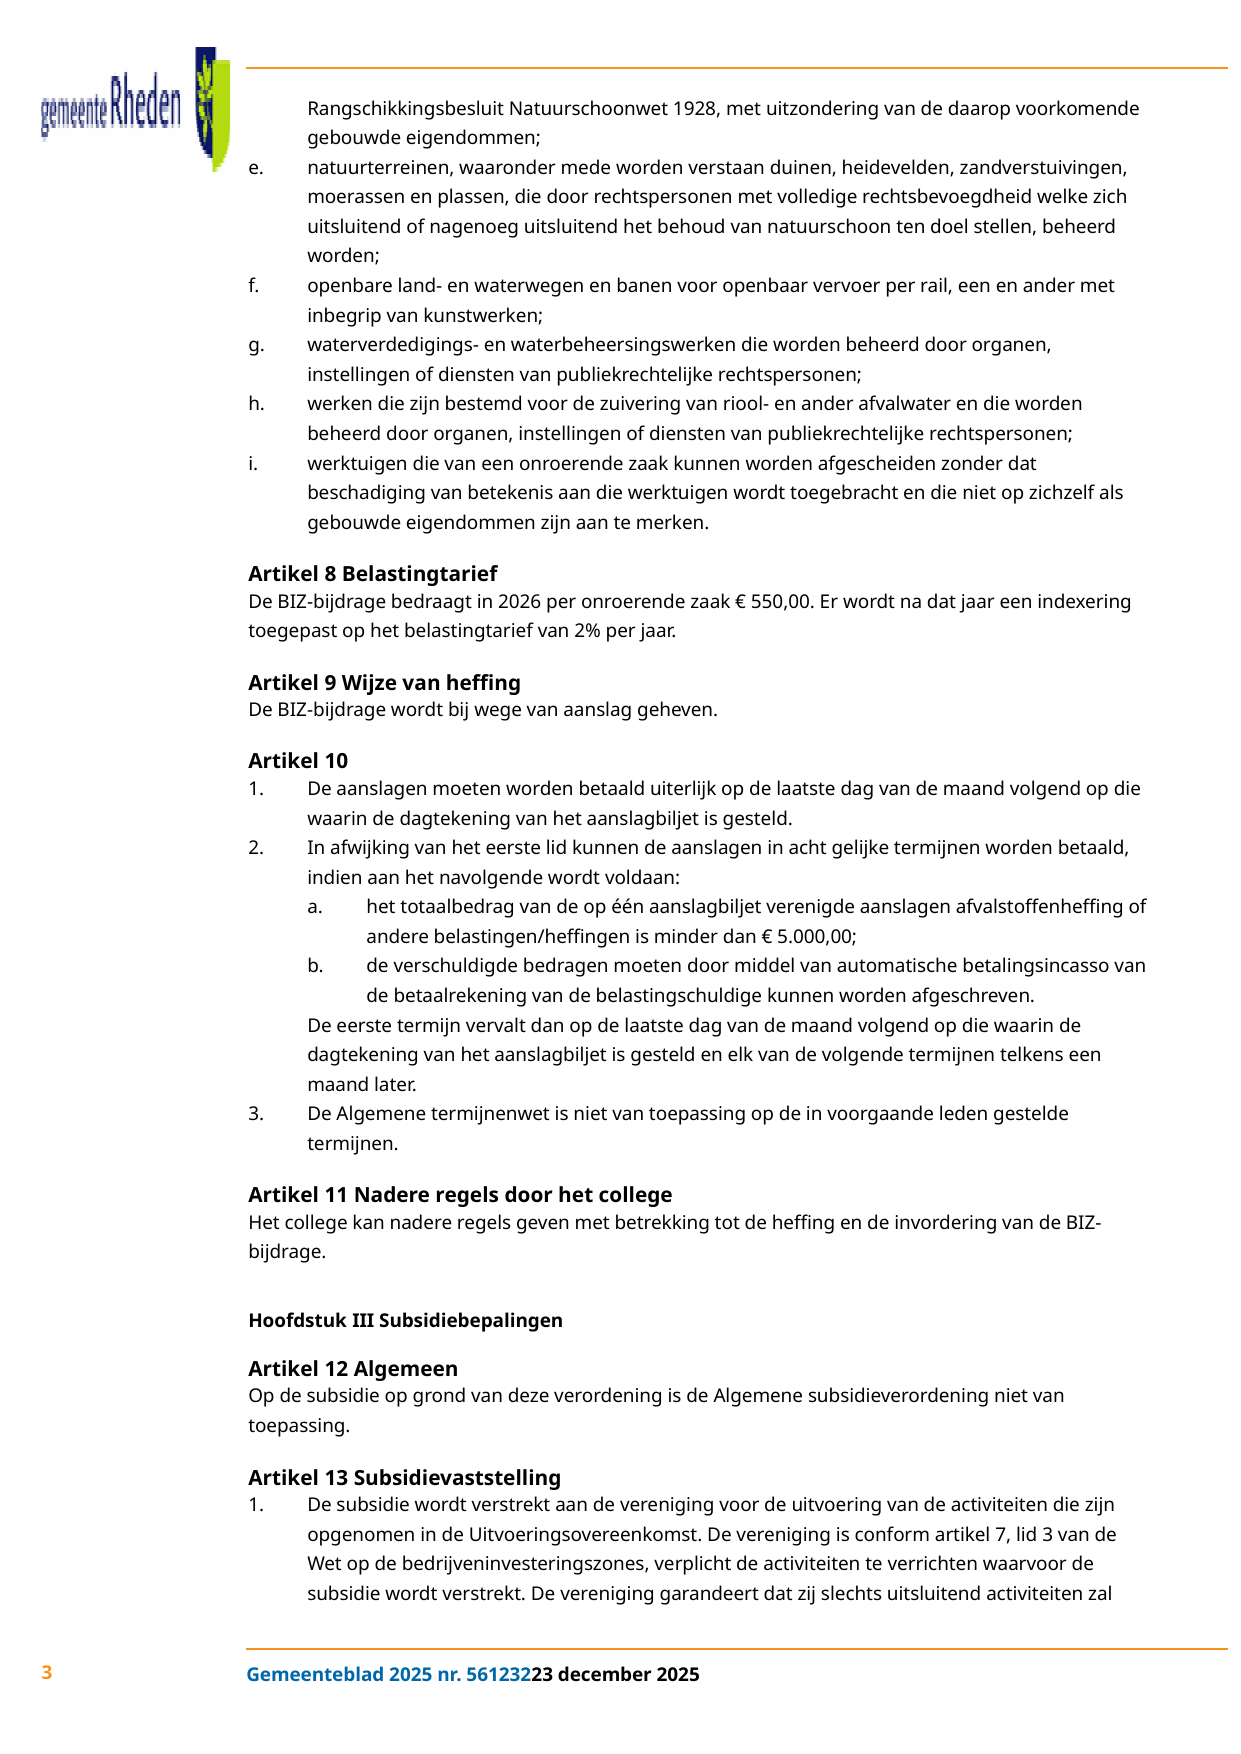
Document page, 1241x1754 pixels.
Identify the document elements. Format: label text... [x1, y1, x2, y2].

text Het college kan nadere regels geven met betrekking tot de heffing en de invordering van de BIZ-bijdrage. [248, 1209, 1152, 1264]
text Artikel 8 Belastingtarief [248, 559, 1152, 588]
text Artikel 9 Wijze van heffing [248, 668, 1152, 696]
list waterverdedigings- en waterbeheersingswerken die worden beheerd door organen, instellingen of diensten van publiekrechtelijke rechtspersonen; [248, 331, 1152, 387]
list Rangschikkingsbesluit Natuurschoonwet 1928, met uitzondering van de daarop voorkomende gebouwde eigendommen; [248, 95, 1152, 150]
text Artikel 11 Nadere regels door het college [248, 1181, 1152, 1209]
text De BIZ-bijdrage bedraagt in 2026 per onroerende zaak € 550,00. Er wordt na dat jaar een indexering toegepast op het belastingtarief van 2% per jaar. [248, 588, 1152, 643]
text Artikel 12 Algemeen [248, 1354, 1152, 1383]
text Artikel 10 [248, 747, 1152, 775]
list De subsidie wordt verstrekt aan de vereniging voor de uitvoering van de activiteiten die zijn opgenomen in de Uitvoeringsovereenkomst. De vereniging is conform artikel 7, lid 3 van de Wet op de bedrijveninvesteringszones, verplicht de activiteiten te verrichten waarvoor de subsidie wordt verstrekt. De vereniging garandeert dat zij slechts uitsluitend activiteiten zal [248, 1491, 1152, 1606]
text Hoofdstuk III Subsidiebepalingen [248, 1305, 1152, 1333]
list De eerste termijn vervalt dan op de laatste dag van de maand volgend op die waarin de dagtekening van het aanslagbiljet is gesteld en elk van de volgende termijnen telkens een maand later. [248, 1012, 1152, 1097]
list natuurterreinen, waaronder mede worden verstaan duinen, heidevelden, zandverstuivingen, moerassen en plassen, die door rechtspersonen met volledige rechtsbevoegdheid welke zich uitsluitend of nagenoeg uitsluitend het behoud van natuurschoon ten doel stellen, beheerd worden; [248, 154, 1152, 268]
list openbare land- en waterwegen en banen voor openbaar vervoer per rail, een en ander met inbegrip van kunstwerken; [248, 272, 1152, 328]
list De Algemene termijnenwet is niet van toepassing op de in voorgaande leden gestelde termijnen. [248, 1101, 1152, 1156]
list werktuigen die van een onroerende zaak kunnen worden afgescheiden zonder dat beschadiging van betekenis aan die werktuigen wordt toegebracht en die niet op zichzelf als gebouwde eigendommen zijn aan te merken. [248, 450, 1152, 535]
list De aanslagen moeten worden betaald uiterlijk op de laatste dag van de maand volgend op die waarin de dagtekening van het aanslagbiljet is gesteld. [248, 775, 1152, 830]
list het totaalbedrag van de op één aanslagbiljet verenigde aanslagen afvalstoffenheffing of andere belastingen/heffingen is minder dan € 5.000,00; [307, 893, 1152, 949]
list In afwijking van het eerste lid kunnen de aanslagen in acht gelijke termijnen worden betaald, indien aan het navolgende wordt voldaan: [248, 834, 1152, 889]
text Artikel 13 Subsidievaststelling [248, 1463, 1152, 1491]
list werken die zijn bestemd voor de zuivering van riool- en ander afvalwater en die worden beheerd door organen, instellingen of diensten van publiekrechtelijke rechtspersonen; [248, 391, 1152, 446]
text Op de subsidie op grond van deze verordening is de Algemene subsidieverordening niet van toepassing. [248, 1383, 1152, 1438]
text De BIZ-bijdrage wordt bij wege van aanslag geheven. [248, 696, 1152, 722]
picture [41, 47, 231, 172]
list de verschuldigde bedragen moeten door middel van automatische betalingsincasso van de betaalrekening van de belastingschuldige kunnen worden afgeschreven. [307, 953, 1152, 1008]
